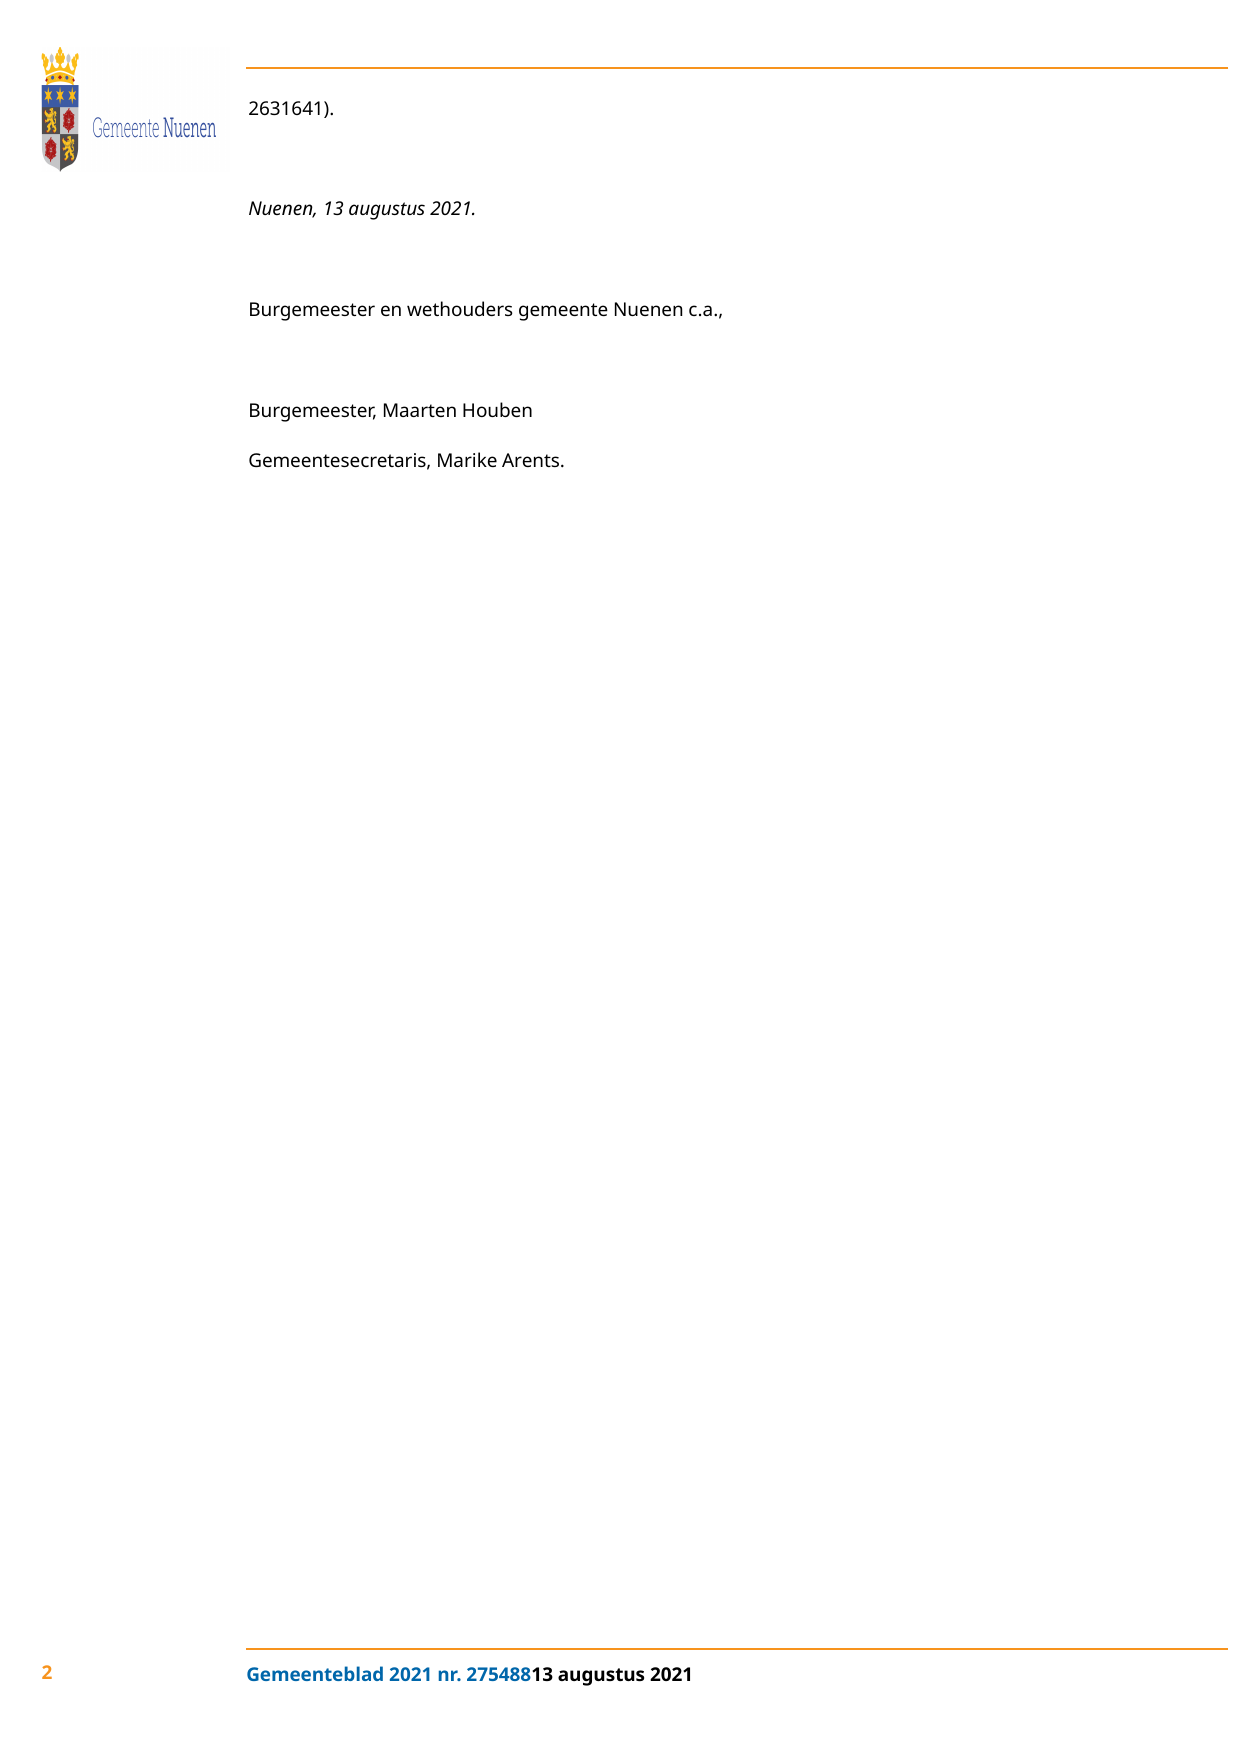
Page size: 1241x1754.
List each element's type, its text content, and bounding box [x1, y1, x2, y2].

text Burgemeester, Maarten Houben [248, 397, 1152, 423]
text Gemeentesecretaris, Marike Arents. [248, 448, 1152, 473]
picture [41, 47, 231, 172]
text Burgemeester en wethouders gemeente Nuenen c.a., [248, 296, 1152, 322]
text 2631641). [248, 95, 1152, 121]
text Nuenen, 13 augustus 2021. [248, 196, 1152, 221]
